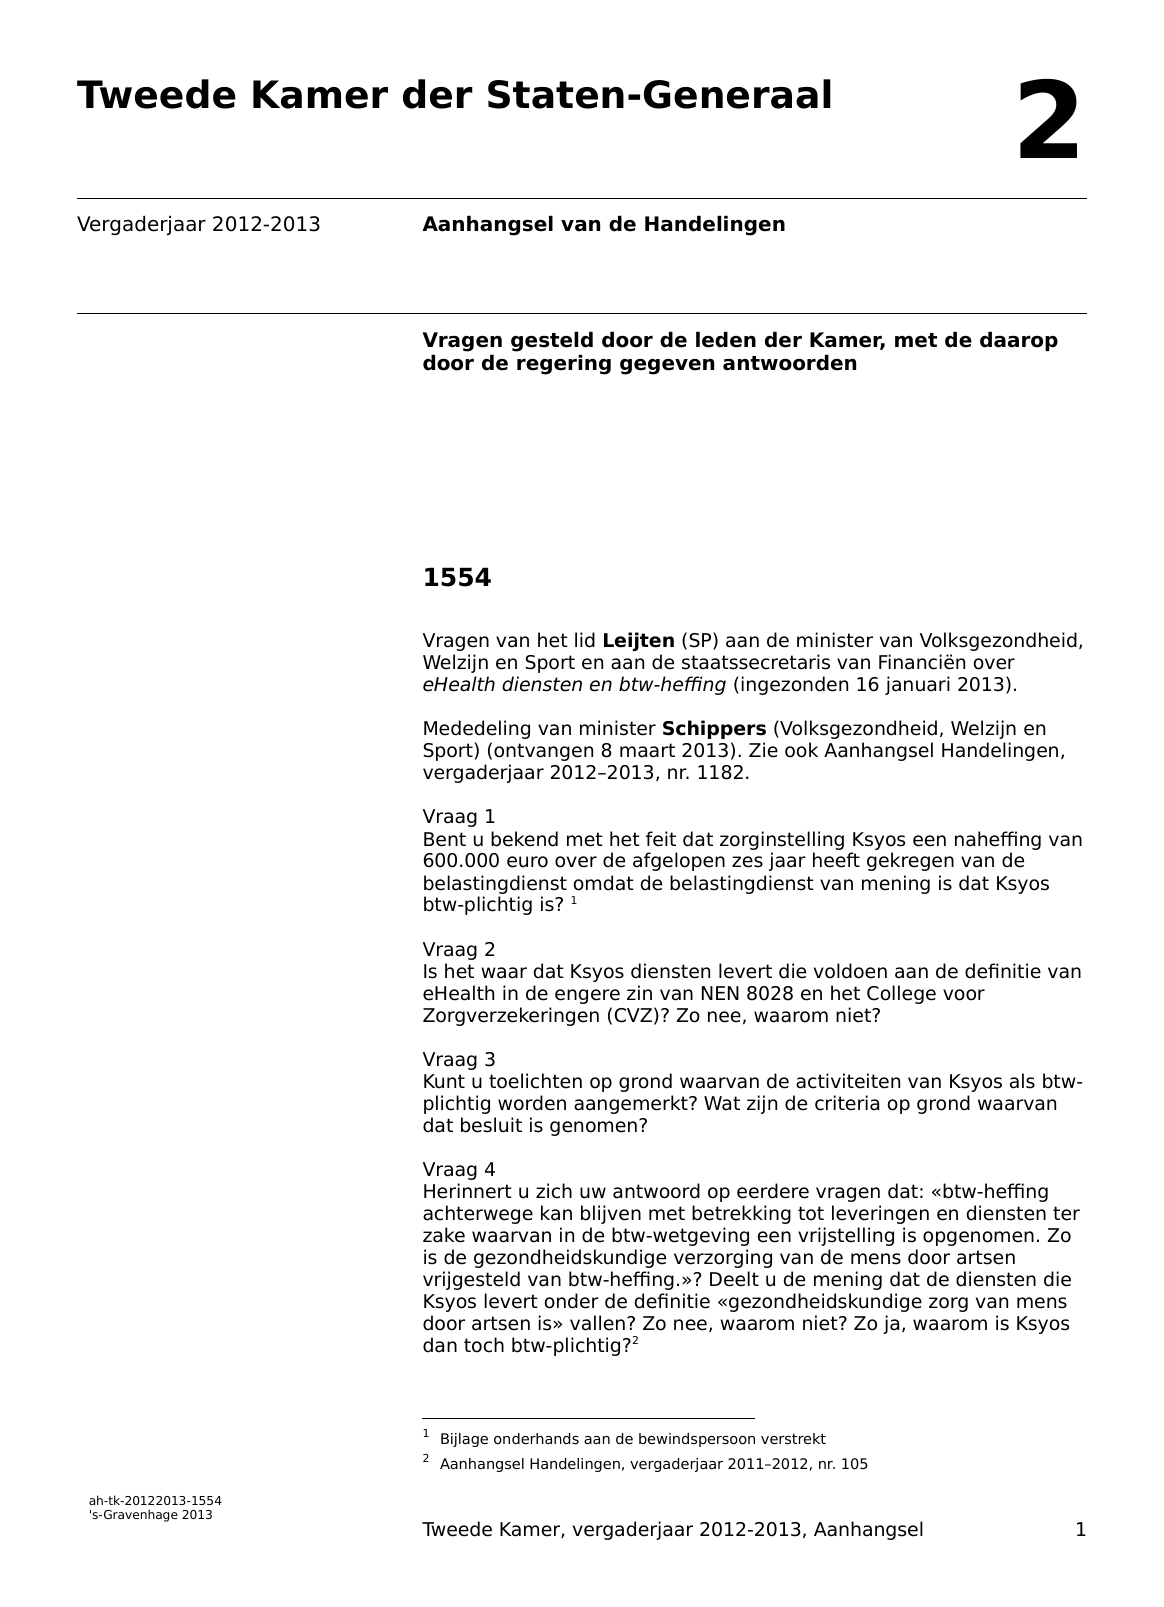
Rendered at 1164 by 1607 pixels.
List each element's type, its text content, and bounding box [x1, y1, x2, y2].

table_cell Aanhangsel van de Handelingen [422, 199, 1087, 313]
text Bijlage onderhands aan de bewindspersoon verstrekt [422, 1427, 1087, 1449]
table_header 2 [886, 59, 1087, 198]
text Kunt u toelichten op grond waarvan de activiteiten van Ksyos als btw-plichtig worden aangemerkt? Wat zijn de criteria op grond waarvan dat besluit is genomen? [422, 1071, 1087, 1137]
text Vraag 2 [422, 938, 1087, 961]
text 's-Gravenhage 2013 [88, 1508, 323, 1522]
text Vraag 3 [422, 1049, 1087, 1071]
text Aanhangsel Handelingen, vergaderjaar 2011–2012, nr. 105 [422, 1452, 1087, 1474]
table_cell Vergaderjaar 2012-2013 [77, 199, 422, 313]
text Bent u bekend met het feit dat zorginstelling Ksyos een naheffing van 600.000 euro over de afgelopen zes jaar heeft gekregen van de belastingdienst omdat de belastingdienst van mening is dat Ksyos btw-plichtig is? [422, 828, 1087, 916]
table_cell Vragen gesteld door de leden der Kamer, met de daarop door de regering gegeven antwoorden [422, 314, 1087, 375]
table_header Tweede Kamer der Staten-Generaal [77, 59, 886, 198]
text Vraag 4 [422, 1159, 1087, 1181]
text Herinnert u zich uw antwoord op eerdere vragen dat: «btw-heffing achterwege kan blijven met betrekking tot leveringen en diensten ter zake waarvan in de btw-wetgeving een vrijstelling is opgenomen. Zo is de gezondheidskundige verzorging van de mens door artsen vrijgesteld van btw-heffing.»? Deelt u de mening dat de diensten die Ksyos levert onder de definitie «gezondheidskundige zorg van mens door artsen is» vallen? Zo nee, waarom niet? Zo ja, waarom is Ksyos dan toch btw-plichtig? [422, 1181, 1087, 1357]
text Vraag 1 [422, 806, 1087, 828]
text ah-tk-20122013-1554 [88, 1494, 323, 1508]
table_cell [77, 314, 422, 375]
text Is het waar dat Ksyos diensten levert die voldoen aan de definitie van eHealth in de engere zin van NEN 8028 en het College voor Zorgverzekeringen (CVZ)? Zo nee, waarom niet? [422, 961, 1087, 1026]
text 1554 [422, 563, 1087, 592]
text Vragen van het lid Leijten (SP) aan de minister van Volksgezondheid, Welzijn en Sport en aan de staatssecretaris van Financiën over eHealth diensten en btw-heffing (ingezonden 16 januari 2013). [422, 630, 1087, 696]
text Mededeling van minister Schippers (Volksgezondheid, Welzijn en Sport) (ontvangen 8 maart 2013). Zie ook Aanhangsel Handelingen, vergaderjaar 2012–2013, nr. 1182. [422, 718, 1087, 784]
